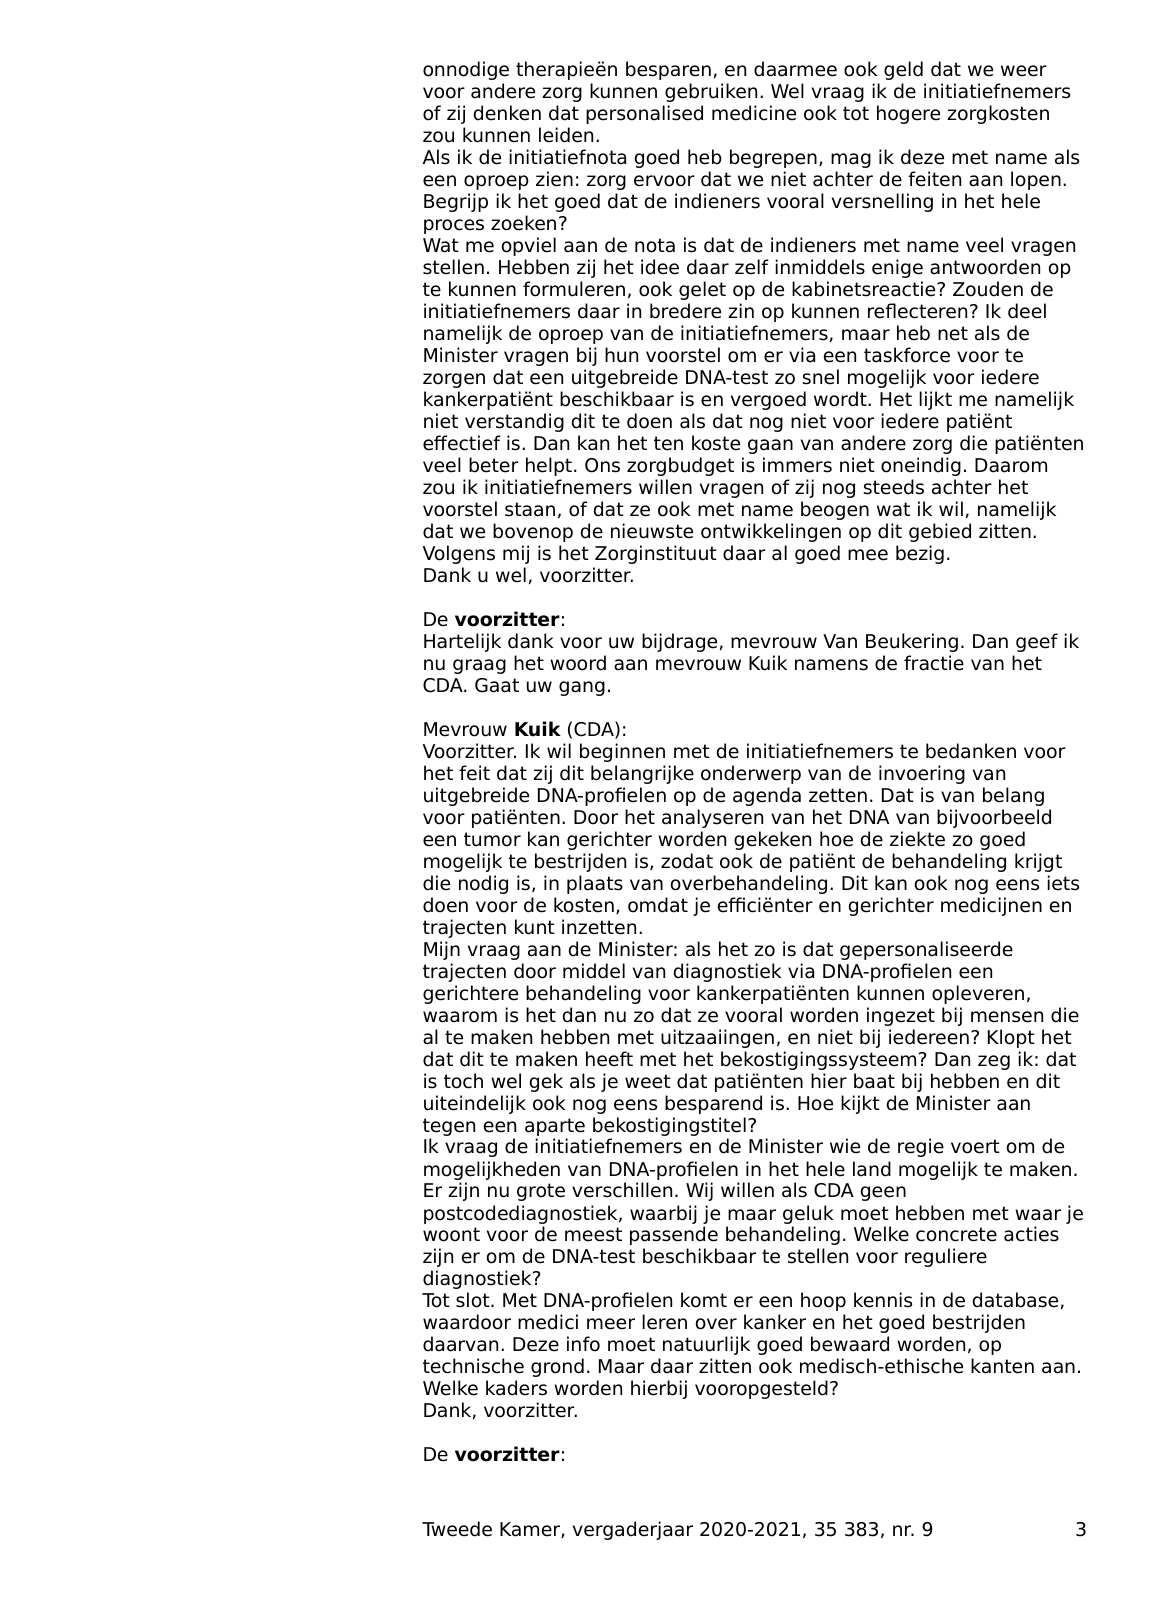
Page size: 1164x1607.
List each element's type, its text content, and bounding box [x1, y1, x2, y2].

text onnodige therapieën besparen, en daarmee ook geld dat we weer voor andere zorg kunnen gebruiken. Wel vraag ik de initiatiefnemers of zij denken dat personalised medicine ook tot hogere zorgkosten zou kunnen leiden. [422, 59, 1087, 147]
text Als ik de initiatiefnota goed heb begrepen, mag ik deze met name als een oproep zien: zorg ervoor dat we niet achter de feiten aan lopen. Begrijp ik het goed dat de indieners vooral versnelling in het hele proces zoeken? [422, 147, 1087, 235]
text Dank, voorzitter. [422, 1400, 1087, 1422]
text Wat me opviel aan de nota is dat de indieners met name veel vragen stellen. Hebben zij het idee daar zelf inmiddels enige antwoorden op te kunnen formuleren, ook gelet op de kabinetsreactie? Zouden de initiatiefnemers daar in bredere zin op kunnen reflecteren? Ik deel namelijk de oproep van de initiatiefnemers, maar heb net als de Minister vragen bij hun voorstel om er via een taskforce voor te zorgen dat een uitgebreide DNA-test zo snel mogelijk voor iedere kankerpatiënt beschikbaar is en vergoed wordt. Het lijkt me namelijk niet verstandig dit te doen als dat nog niet voor iedere patiënt effectief is. Dan kan het ten koste gaan van andere zorg die patiënten veel beter helpt. Ons zorgbudget is immers niet oneindig. Daarom zou ik initiatiefnemers willen vragen of zij nog steeds achter het voorstel staan, of dat ze ook met name beogen wat ik wil, namelijk dat we bovenop de nieuwste ontwikkelingen op dit gebied zitten. Volgens mij is het Zorginstituut daar al goed mee bezig. [422, 235, 1087, 564]
text Voorzitter. Ik wil beginnen met de initiatiefnemers te bedanken voor het feit dat zij dit belangrijke onderwerp van de invoering van uitgebreide DNA-profielen op de agenda zetten. Dat is van belang voor patiënten. Door het analyseren van het DNA van bijvoorbeeld een tumor kan gerichter worden gekeken hoe de ziekte zo goed mogelijk te bestrijden is, zodat ook de patiënt de behandeling krijgt die nodig is, in plaats van overbehandeling. Dit kan ook nog eens iets doen voor de kosten, omdat je efficiënter en gerichter medicijnen en trajecten kunt inzetten. [422, 741, 1087, 939]
text Ik vraag de initiatiefnemers en de Minister wie de regie voert om de mogelijkheden van DNA-profielen in het hele land mogelijk te maken. Er zijn nu grote verschillen. Wij willen als CDA geen postcodediagnostiek, waarbij je maar geluk moet hebben met waar je woont voor de meest passende behandeling. Welke concrete acties zijn er om de DNA-test beschikbaar te stellen voor reguliere diagnostiek? [422, 1136, 1087, 1290]
text Mijn vraag aan de Minister: als het zo is dat gepersonaliseerde trajecten door middel van diagnostiek via DNA-profielen een gerichtere behandeling voor kankerpatiënten kunnen opleveren, waarom is het dan nu zo dat ze vooral worden ingezet bij mensen die al te maken hebben met uitzaaiingen, en niet bij iedereen? Klopt het dat dit te maken heeft met het bekostigingssysteem? Dan zeg ik: dat is toch wel gek als je weet dat patiënten hier baat bij hebben en dit uiteindelijk ook nog eens besparend is. Hoe kijkt de Minister aan tegen een aparte bekostigingstitel? [422, 939, 1087, 1136]
text Tot slot. Met DNA-profielen komt er een hoop kennis in de database, waardoor medici meer leren over kanker en het goed bestrijden daarvan. Deze info moet natuurlijk goed bewaard worden, op technische grond. Maar daar zitten ook medisch-ethische kanten aan. Welke kaders worden hierbij vooropgesteld? [422, 1290, 1087, 1400]
text De voorzitter: [422, 609, 1087, 631]
text Mevrouw Kuik (CDA): [422, 719, 1087, 741]
text Dank u wel, voorzitter. [422, 564, 1087, 587]
text De voorzitter: [422, 1444, 1087, 1466]
text Hartelijk dank voor uw bijdrage, mevrouw Van Beukering. Dan geef ik nu graag het woord aan mevrouw Kuik namens de fractie van het CDA. Gaat uw gang. [422, 631, 1087, 697]
